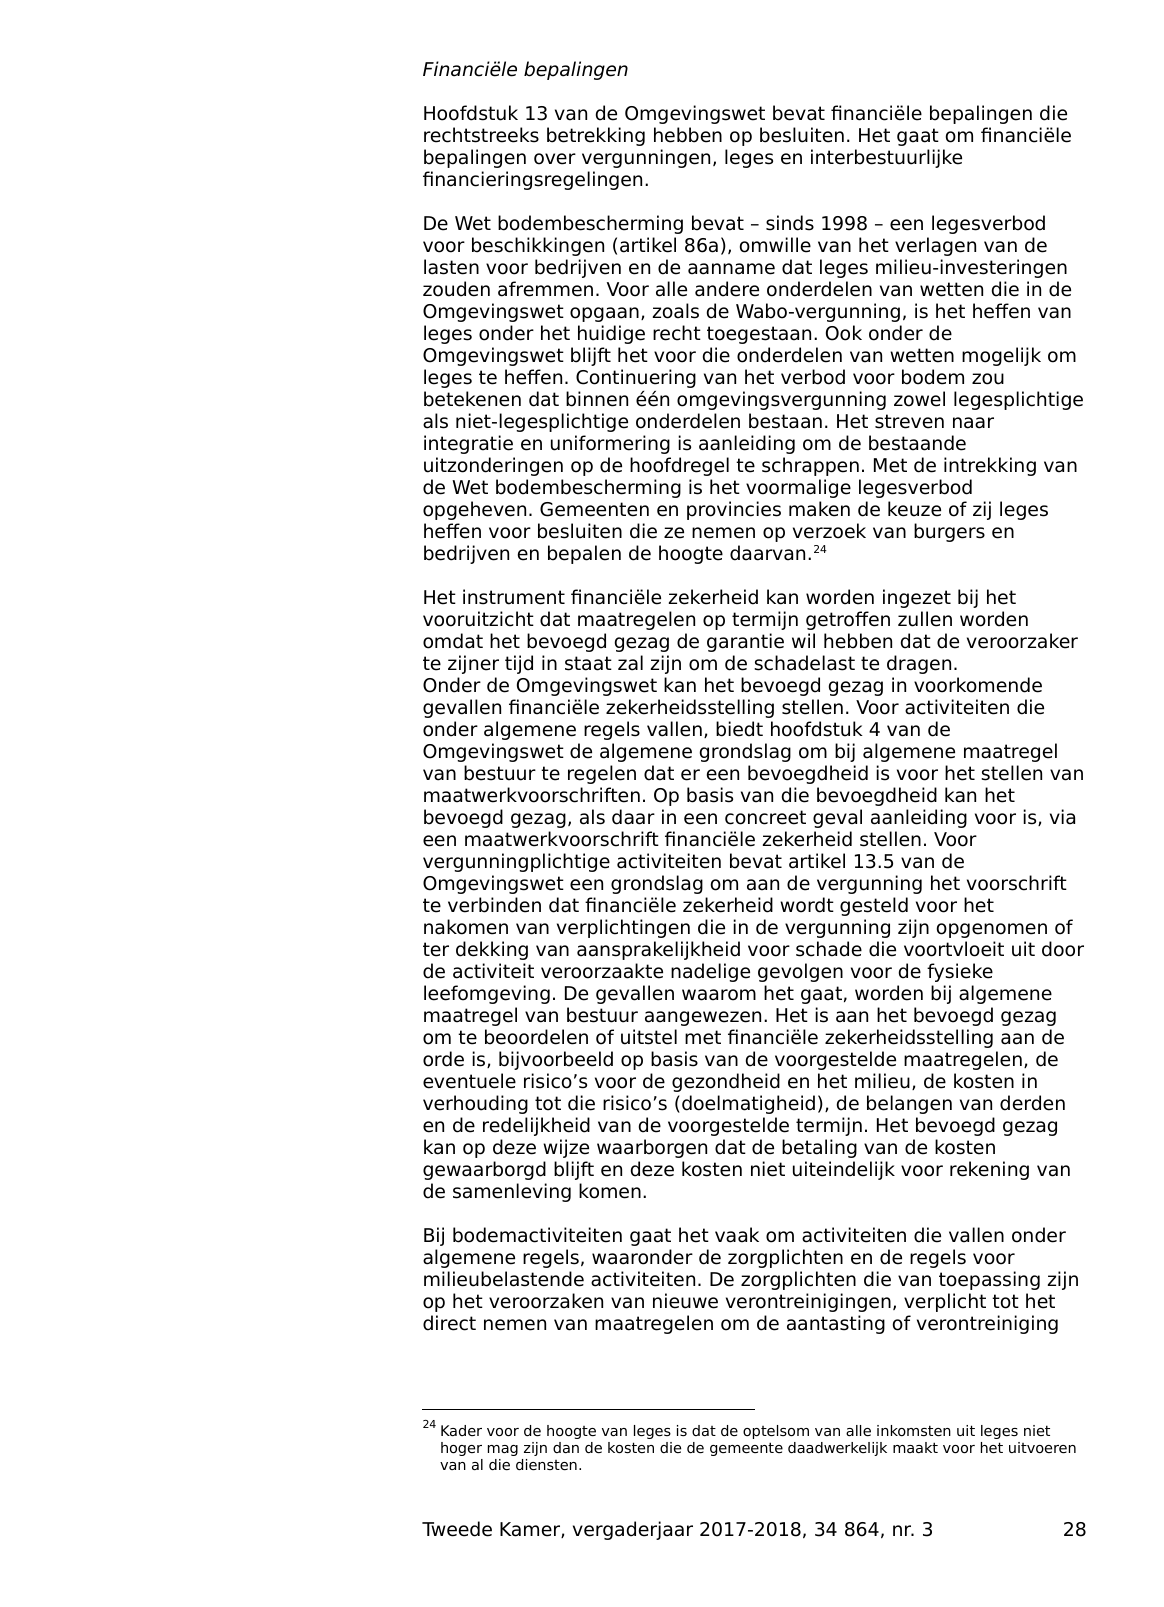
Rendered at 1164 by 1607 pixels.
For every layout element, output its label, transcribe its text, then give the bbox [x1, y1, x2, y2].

text Het instrument financiële zekerheid kan worden ingezet bij het vooruitzicht dat maatregelen op termijn getroffen zullen worden omdat het bevoegd gezag de garantie wil hebben dat de veroorzaker te zijner tijd in staat zal zijn om de schadelast te dragen. [422, 587, 1087, 675]
text Onder de Omgevingswet kan het bevoegd gezag in voorkomende gevallen financiële zekerheidsstelling stellen. Voor activiteiten die onder algemene regels vallen, biedt hoofdstuk 4 van de Omgevingswet de algemene grondslag om bij algemene maatregel van bestuur te regelen dat er een bevoegdheid is voor het stellen van maatwerkvoorschriften. Op basis van die bevoegdheid kan het bevoegd gezag, als daar in een concreet geval aanleiding voor is, via een maatwerkvoorschrift financiële zekerheid stellen. Voor vergunningplichtige activiteiten bevat artikel 13.5 van de Omgevingswet een grondslag om aan de vergunning het voorschrift te verbinden dat financiële zekerheid wordt gesteld voor het nakomen van verplichtingen die in de vergunning zijn opgenomen of ter dekking van aansprakelijkheid voor schade die voortvloeit uit door de activiteit veroorzaakte nadelige gevolgen voor de fysieke leefomgeving. De gevallen waarom het gaat, worden bij algemene maatregel van bestuur aangewezen. Het is aan het bevoegd gezag om te beoordelen of uitstel met financiële zekerheidsstelling aan de orde is, bijvoorbeeld op basis van de voorgestelde maatregelen, de eventuele risico’s voor de gezondheid en het milieu, de kosten in verhouding tot die risico’s (doelmatigheid), de belangen van derden en de redelijkheid van de voorgestelde termijn. Het bevoegd gezag kan op deze wijze waarborgen dat de betaling van de kosten gewaarborgd blijft en deze kosten niet uiteindelijk voor rekening van de samenleving komen. [422, 675, 1087, 1203]
text Hoofdstuk 13 van de Omgevingswet bevat financiële bepalingen die rechtstreeks betrekking hebben op besluiten. Het gaat om financiële bepalingen over vergunningen, leges en interbestuurlijke financieringsregelingen. [422, 103, 1087, 191]
text De Wet bodembescherming bevat – sinds 1998 – een legesverbod voor beschikkingen (artikel 86a), omwille van het verlagen van de lasten voor bedrijven en de aanname dat leges milieu-investeringen zouden afremmen. Voor alle andere onderdelen van wetten die in de Omgevingswet opgaan, zoals de Wabo-vergunning, is het heffen van leges onder het huidige recht toegestaan. Ook onder de Omgevingswet blijft het voor die onderdelen van wetten mogelijk om leges te heffen. Continuering van het verbod voor bodem zou betekenen dat binnen één omgevingsvergunning zowel legesplichtige als niet-legesplichtige onderdelen bestaan. Het streven naar integratie en uniformering is aanleiding om de bestaande uitzonderingen op de hoofdregel te schrappen. Met de intrekking van de Wet bodembescherming is het voormalige legesverbod opgeheven. Gemeenten en provincies maken de keuze of zij leges heffen voor besluiten die ze nemen op verzoek van burgers en bedrijven en bepalen de hoogte daarvan. [422, 213, 1087, 565]
text Kader voor de hoogte van leges is dat de optelsom van alle inkomsten uit leges niet hoger mag zijn dan de kosten die de gemeente daadwerkelijk maakt voor het uitvoeren van al die diensten. [422, 1418, 1087, 1474]
text Bij bodemactiviteiten gaat het vaak om activiteiten die vallen onder algemene regels, waaronder de zorgplichten en de regels voor milieubelastende activiteiten. De zorgplichten die van toepassing zijn op het veroorzaken van nieuwe verontreinigingen, verplicht tot het direct nemen van maatregelen om de aantasting of verontreiniging [422, 1225, 1087, 1335]
subtitle Financiële bepalingen [422, 59, 1087, 81]
